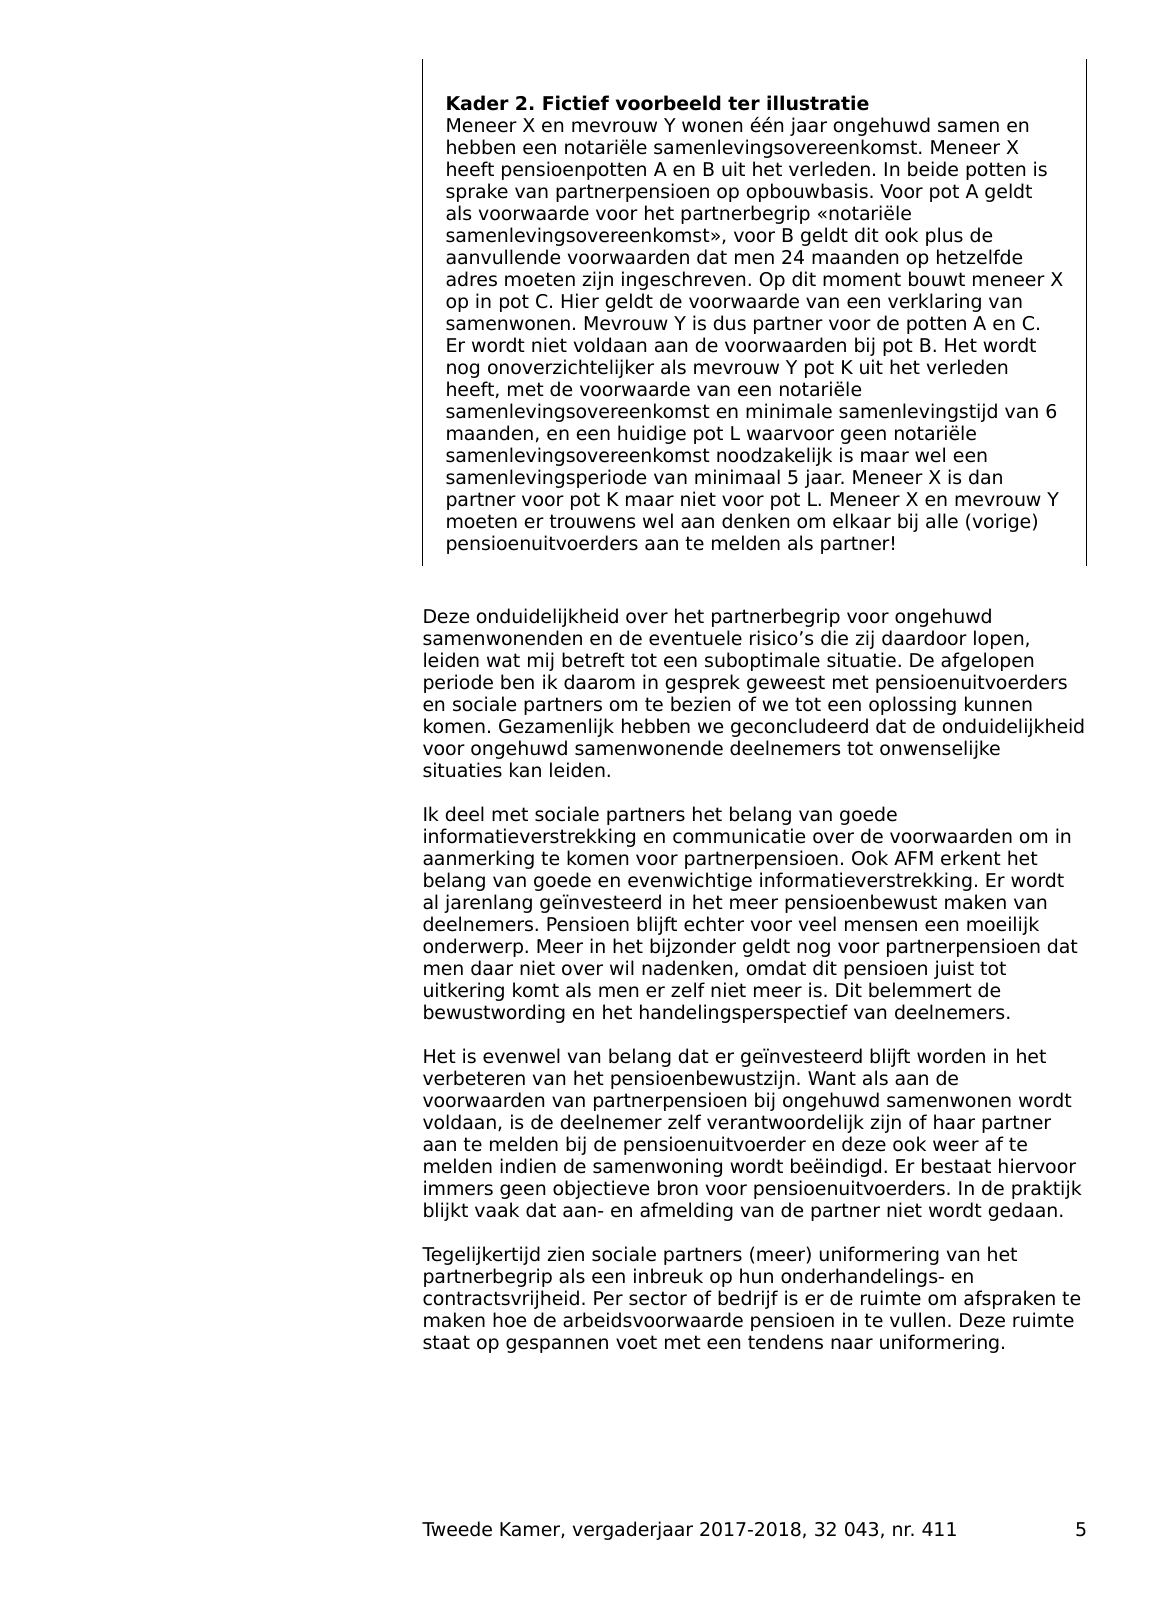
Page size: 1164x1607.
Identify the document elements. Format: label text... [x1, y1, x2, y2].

text Ik deel met sociale partners het belang van goede informatieverstrekking en communicatie over de voorwaarden om in aanmerking te komen voor partnerpensioen. Ook AFM erkent het belang van goede en evenwichtige informatieverstrekking. Er wordt al jarenlang geïnvesteerd in het meer pensioenbewust maken van deelnemers. Pensioen blijft echter voor veel mensen een moeilijk onderwerp. Meer in het bijzonder geldt nog voor partnerpensioen dat men daar niet over wil nadenken, omdat dit pensioen juist tot uitkering komt als men er zelf niet meer is. Dit belemmert de bewustwording en het handelingsperspectief van deelnemers. [422, 804, 1087, 1024]
text Tegelijkertijd zien sociale partners (meer) uniformering van het partnerbegrip als een inbreuk op hun onderhandelings- en contractsvrijheid. Per sector of bedrijf is er de ruimte om afspraken te maken hoe de arbeidsvoorwaarde pensioen in te vullen. Deze ruimte staat op gespannen voet met een tendens naar uniformering. [422, 1244, 1087, 1354]
text Deze onduidelijkheid over het partnerbegrip voor ongehuwd samenwonenden en de eventuele risico’s die zij daardoor lopen, leiden wat mij betreft tot een suboptimale situatie. De afgelopen periode ben ik daarom in gesprek geweest met pensioenuitvoerders en sociale partners om te bezien of we tot een oplossing kunnen komen. Gezamenlijk hebben we geconcludeerd dat de onduidelijkheid voor ongehuwd samenwonende deelnemers tot onwenselijke situaties kan leiden. [422, 606, 1087, 782]
text Het is evenwel van belang dat er geïnvesteerd blijft worden in het verbeteren van het pensioenbewustzijn. Want als aan de voorwaarden van partnerpensioen bij ongehuwd samenwonen wordt voldaan, is de deelnemer zelf verantwoordelijk zijn of haar partner aan te melden bij de pensioenuitvoerder en deze ook weer af te melden indien de samenwoning wordt beëindigd. Er bestaat hiervoor immers geen objectieve bron voor pensioenuitvoerders. In de praktijk blijkt vaak dat aan- en afmelding van de partner niet wordt gedaan. [422, 1046, 1087, 1222]
table_header Kader 2. Fictief voorbeeld ter illustratie Meneer X en mevrouw Y wonen één jaar ongehuwd samen en hebben een notariële samenlevingsovereenkomst. Meneer X heeft pensioenpotten A en B uit het verleden. In beide potten is sprake van partnerpensioen op opbouwbasis. Voor pot A geldt als voorwaarde voor het partnerbegrip «notariële samenlevingsovereenkomst», voor B geldt dit ook plus de aanvullende voorwaarden dat men 24 maanden op hetzelfde adres moeten zijn ingeschreven. Op dit moment bouwt meneer X op in pot C. Hier geldt de voorwaarde van een verklaring van samenwonen. Mevrouw Y is dus partner voor de potten A en C. Er wordt niet voldaan aan de voorwaarden bij pot B. Het wordt nog onoverzichtelijker als mevrouw Y pot K uit het verleden heeft, met de voorwaarde van een notariële samenlevingsovereenkomst en minimale samenlevingstijd van 6 maanden, en een huidige pot L waarvoor geen notariële samenlevingsovereenkomst noodzakelijk is maar wel een samenlevingsperiode van minimaal 5 jaar. Meneer X is dan partner voor pot K maar niet voor pot L. Meneer X en mevrouw Y moeten er trouwens wel aan denken om elkaar bij alle (vorige) pensioenuitvoerders aan te melden als partner! [423, 59, 1086, 566]
